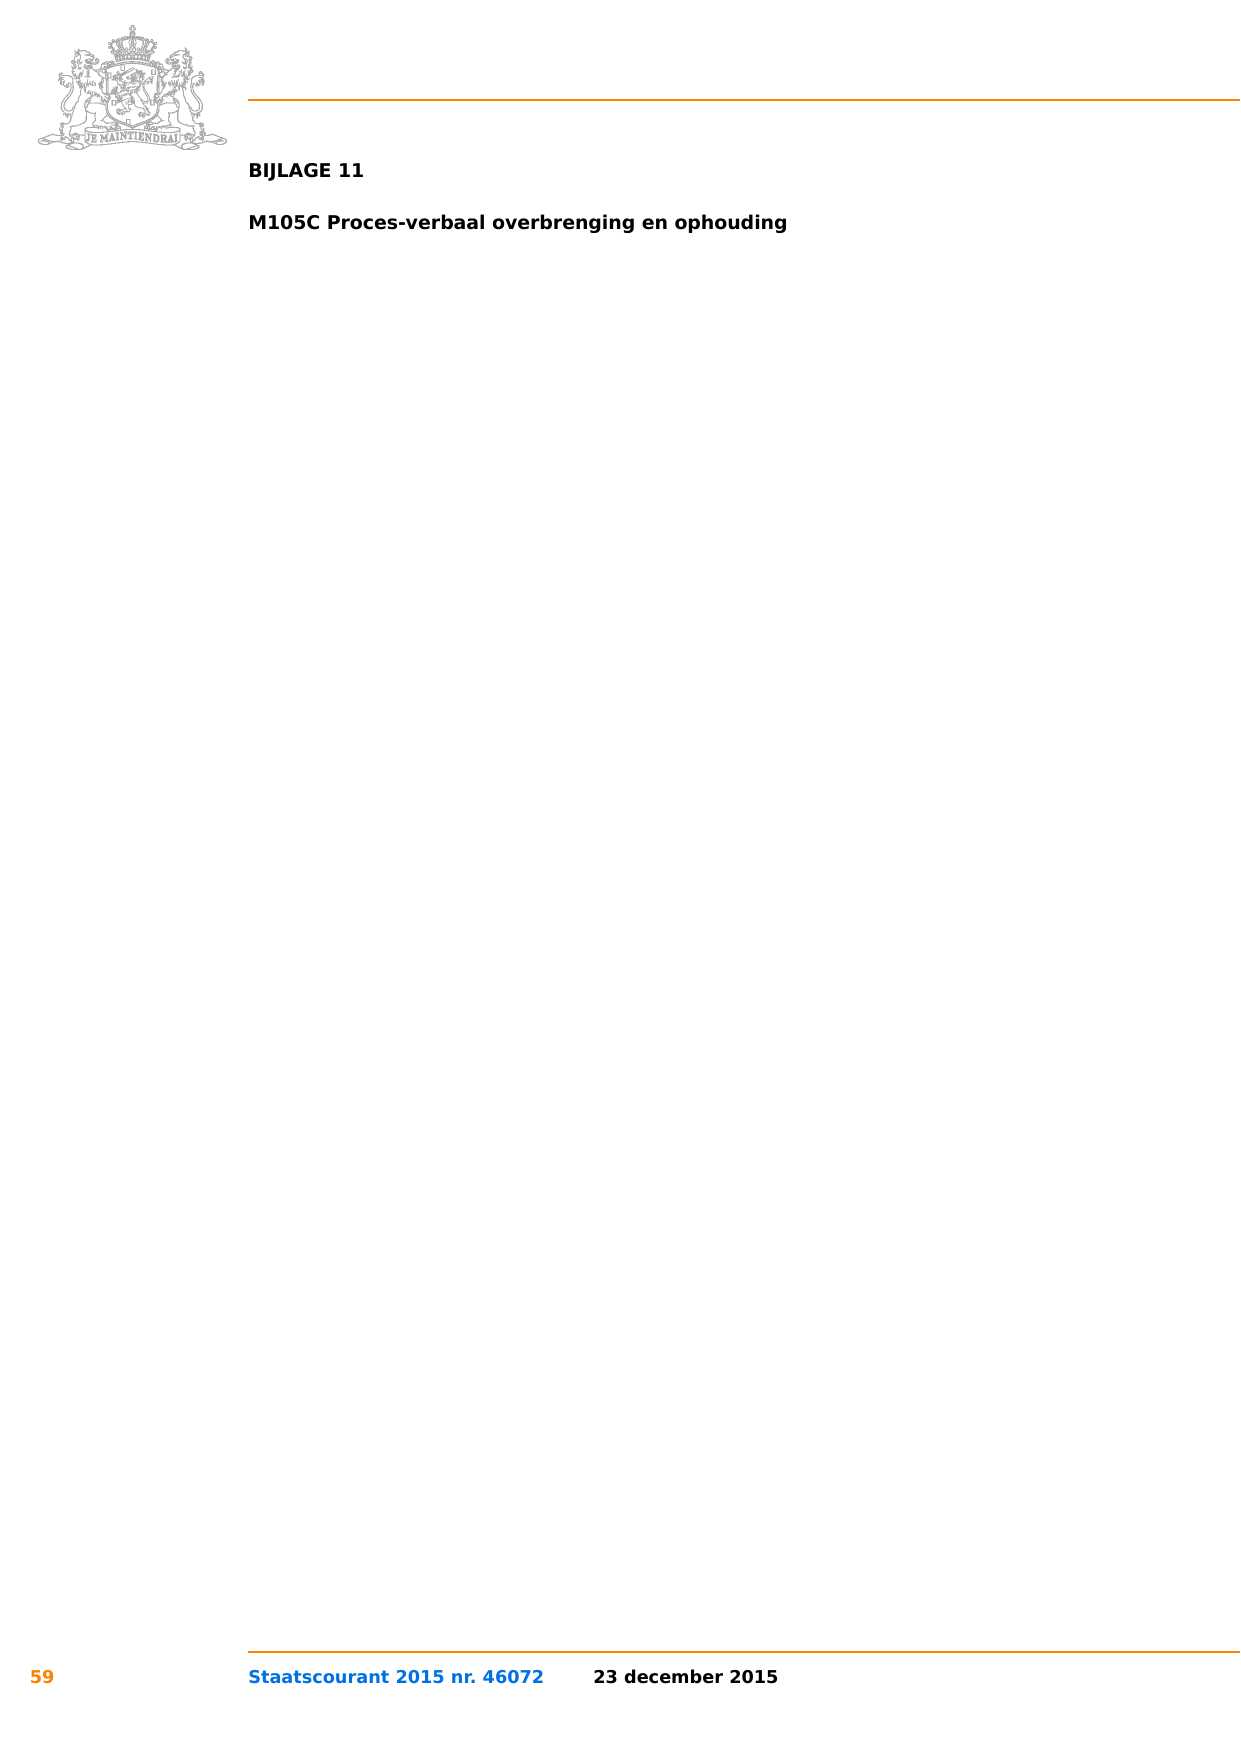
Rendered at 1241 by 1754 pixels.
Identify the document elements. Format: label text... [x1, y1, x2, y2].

subtitle BIJLAGE 11 [248, 160, 1163, 182]
subtitle M105C Proces-verbaal overbrenging en ophouding [248, 212, 1163, 234]
picture [38, 25, 227, 150]
